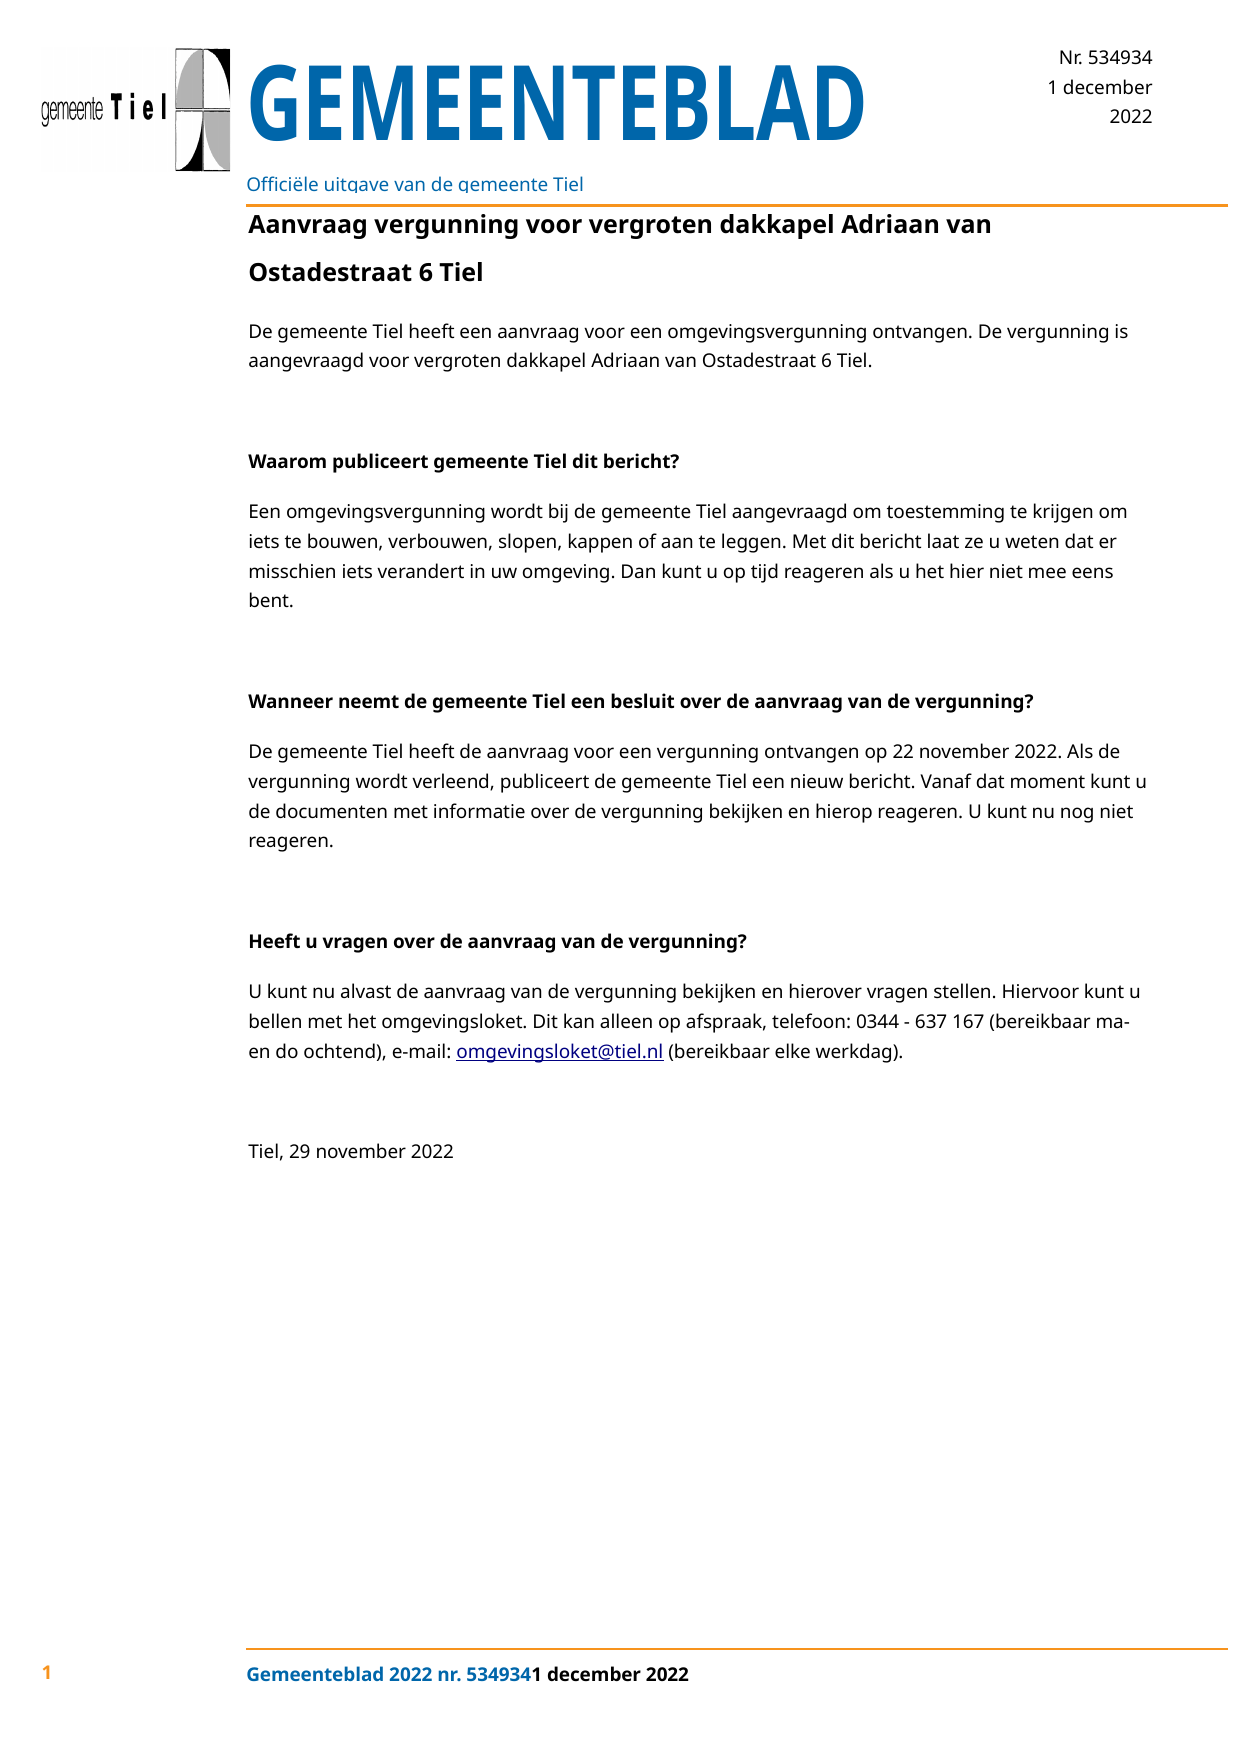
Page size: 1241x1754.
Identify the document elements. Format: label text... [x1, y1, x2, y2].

text Waarom publiceert gemeente Tiel dit bericht? [248, 448, 1152, 474]
text Wanneer neemt de gemeente Tiel een besluit over de aanvraag van de vergunning? [248, 688, 1152, 714]
text De gemeente Tiel heeft de aanvraag voor een vergunning ontvangen op 22 november 2022. Als de vergunning wordt verleend, publiceert de gemeente Tiel een nieuw bericht. Vanaf dat moment kunt u de documenten met informatie over de vergunning bekijken en hierop reageren. U kunt nu nog niet reageren. [248, 739, 1152, 853]
text Aanvraag vergunning voor vergroten dakkapel Adriaan van Ostadestraat 6 Tiel [248, 207, 1152, 288]
text De gemeente Tiel heeft een aanvraag voor een omgevingsvergunning ontvangen. De vergunning is aangevraagd voor vergroten dakkapel Adriaan van Ostadestraat 6 Tiel. [248, 318, 1152, 373]
text U kunt nu alvast de aanvraag van de vergunning bekijken en hierover vragen stellen. Hiervoor kunt u bellen met het omgevingsloket. Dit kan alleen op afspraak, telefoon: 0344 - 637 167 (bereikbaar ma-en do ochtend), e-mail: omgevingsloket@tiel.nl (bereikbaar elke werkdag). [248, 979, 1152, 1064]
text Een omgevingsvergunning wordt bij de gemeente Tiel aangevraagd om toestemming te krijgen om iets te bouwen, verbouwen, slopen, kappen of aan te leggen. Met dit bericht laat ze u weten dat er misschien iets verandert in uw omgeving. Dan kunt u op tijd reageren als u het hier niet mee eens bent. [248, 499, 1152, 613]
text Tiel, 29 november 2022 [248, 1139, 1152, 1164]
picture [41, 47, 231, 172]
text Heeft u vragen over de aanvraag van de vergunning? [248, 928, 1152, 954]
